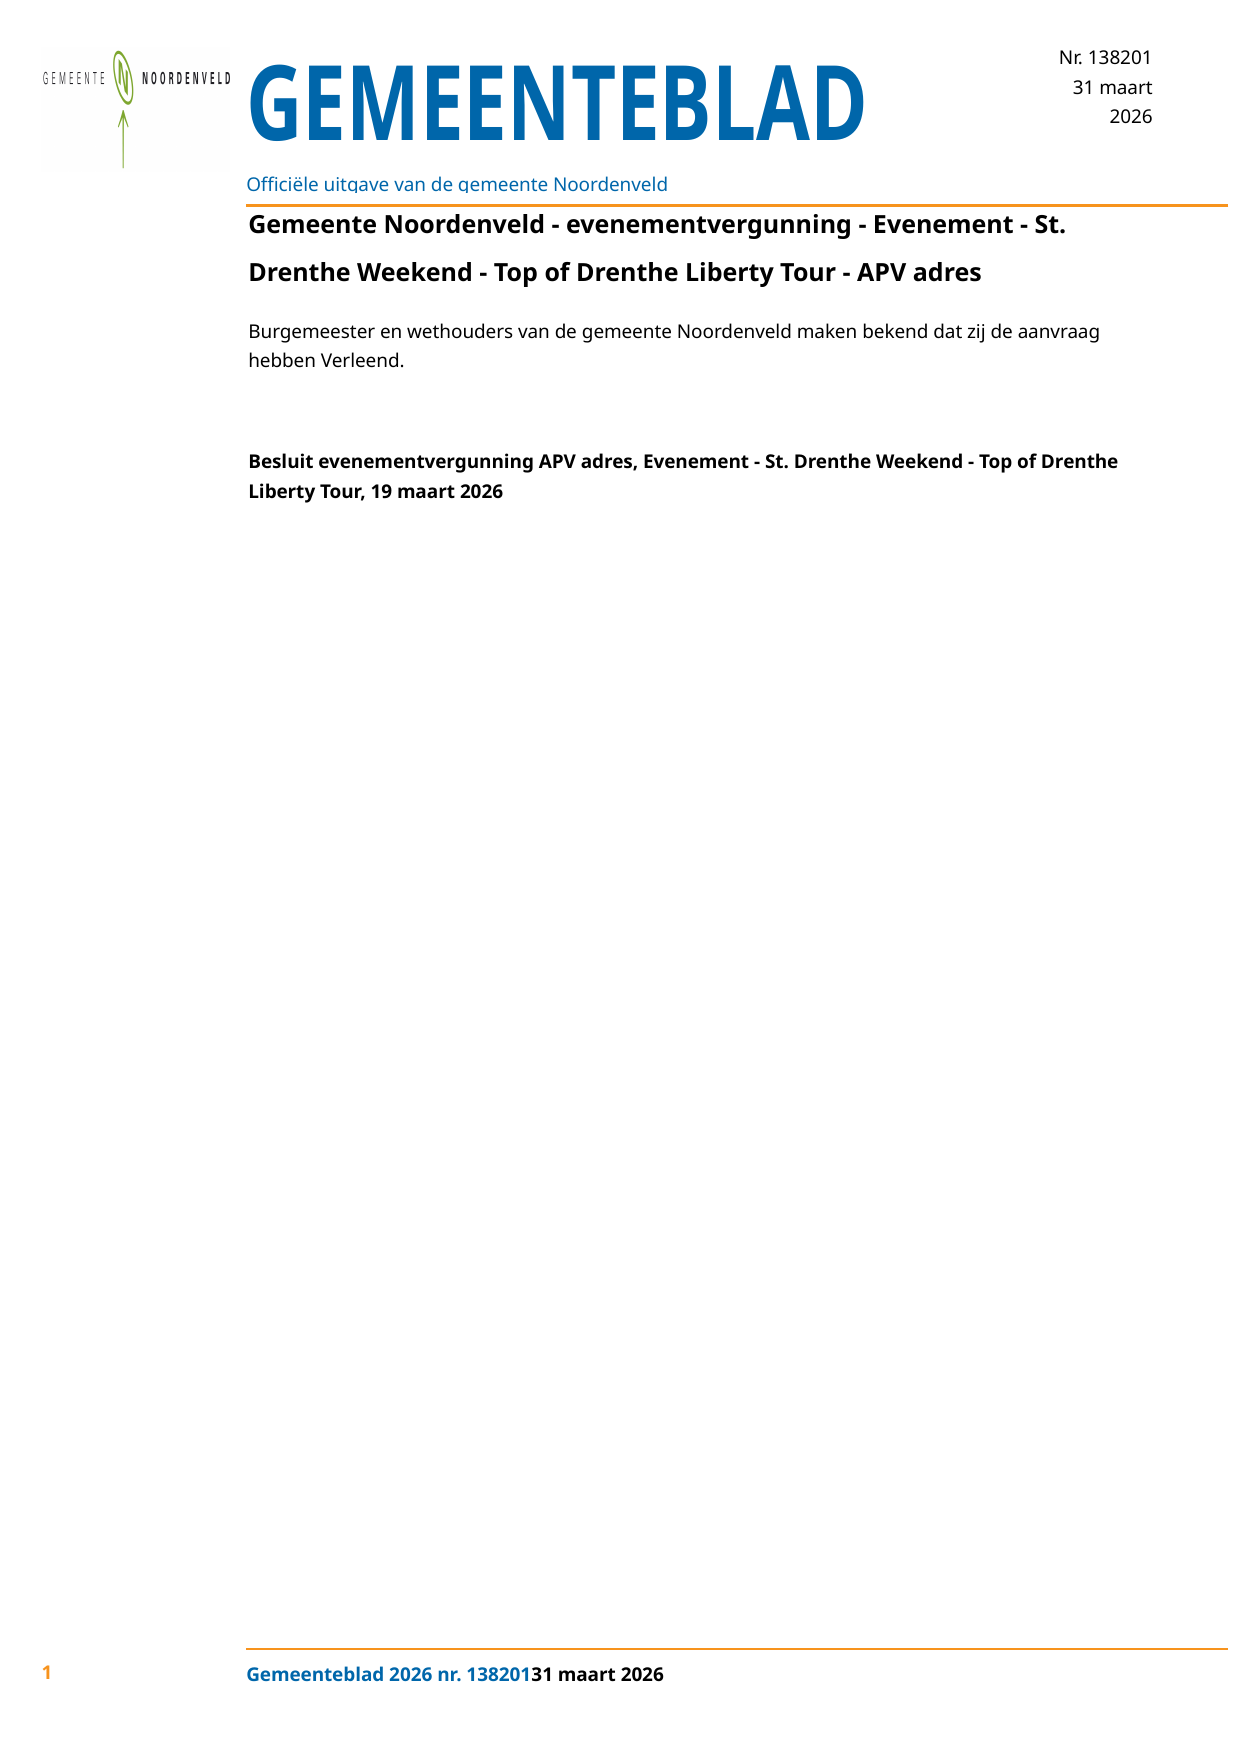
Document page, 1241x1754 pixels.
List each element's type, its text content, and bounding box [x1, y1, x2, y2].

text Besluit evenementvergunning APV adres, Evenement - St. Drenthe Weekend - Top of Drenthe Liberty Tour, 19 maart 2026 [248, 448, 1152, 504]
picture [41, 47, 231, 172]
text Burgemeester en wethouders van de gemeente Noordenveld maken bekend dat zij de aanvraag hebben Verleend. [248, 318, 1152, 373]
text Gemeente Noordenveld - evenementvergunning - Evenement - St. Drenthe Weekend - Top of Drenthe Liberty Tour - APV adres [248, 207, 1152, 288]
